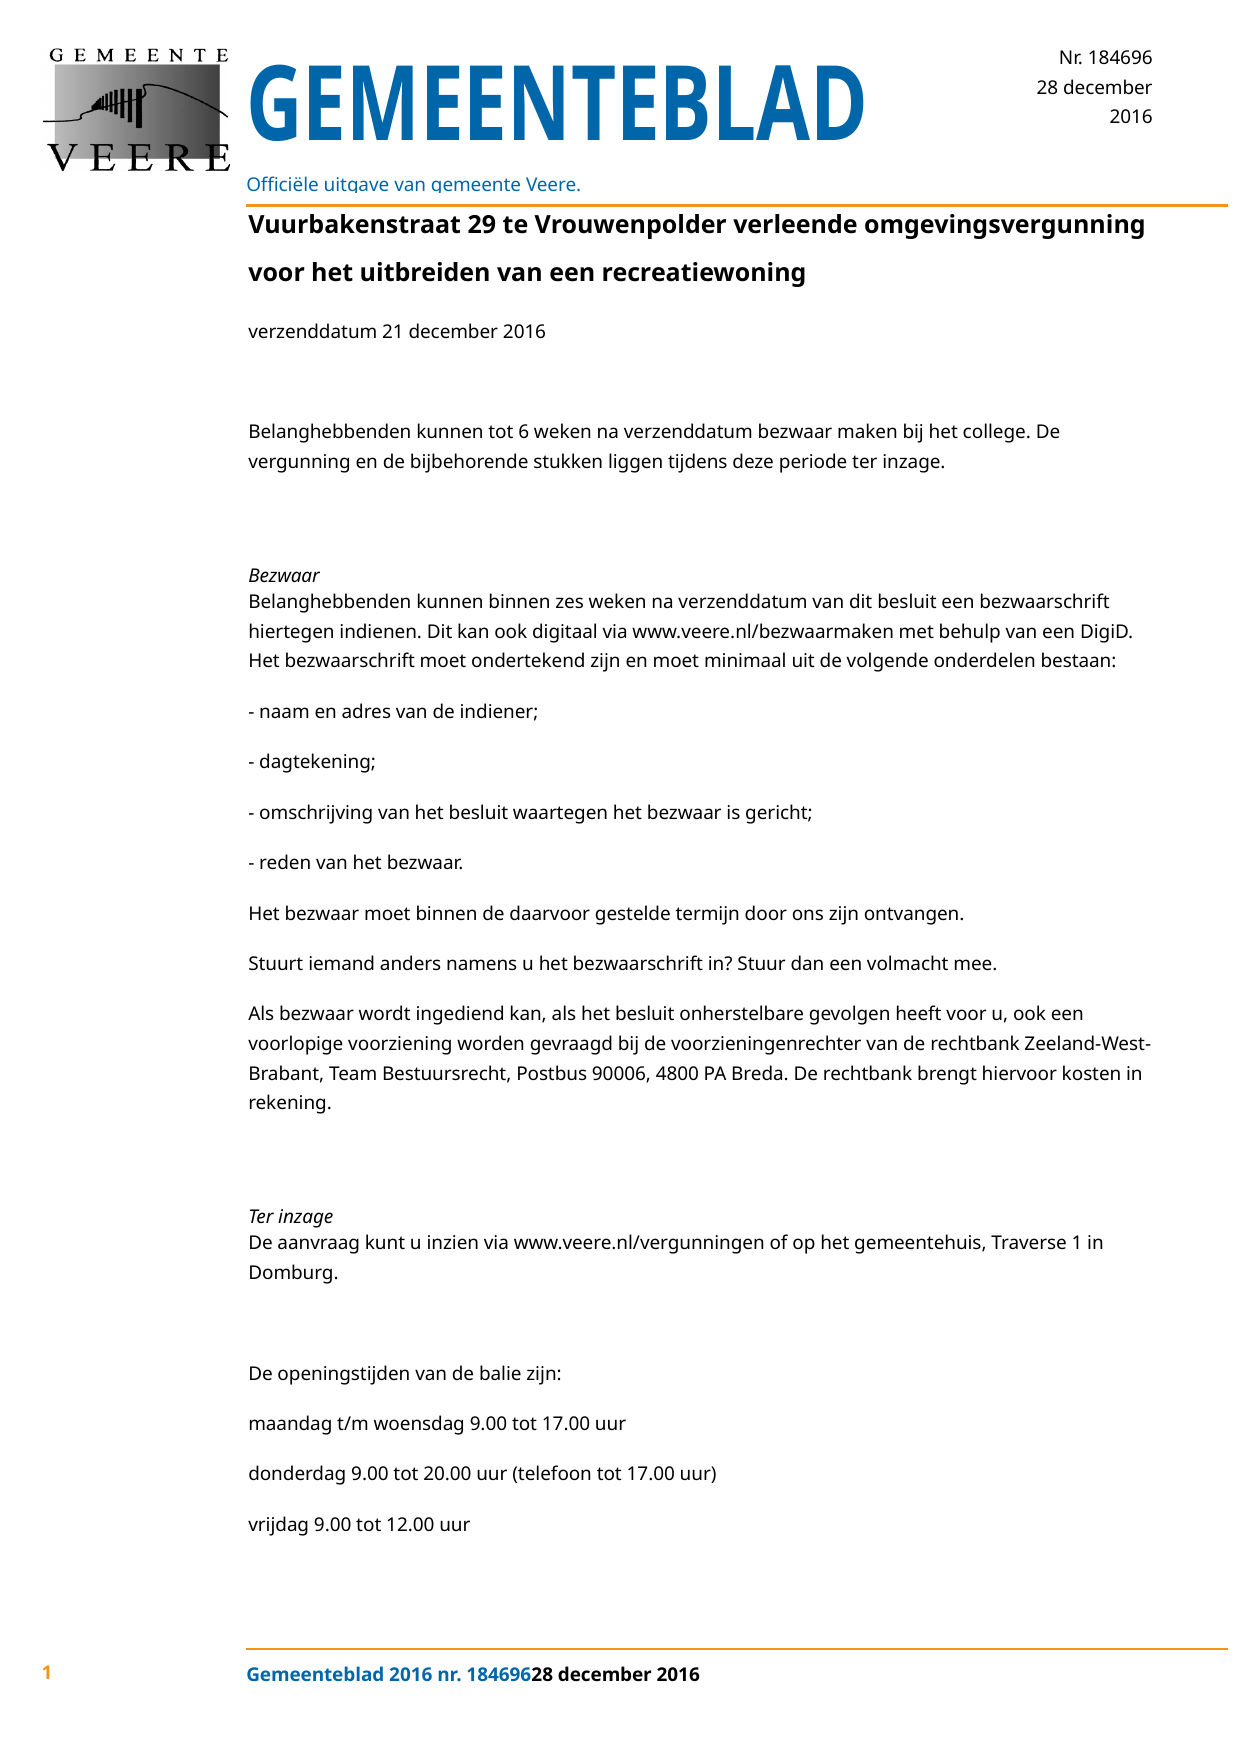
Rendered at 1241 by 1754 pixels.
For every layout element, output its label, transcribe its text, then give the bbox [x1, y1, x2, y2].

text Ter inzage [248, 1204, 1152, 1229]
text - omschrijving van het besluit waartegen het bezwaar is gericht; [248, 799, 1152, 824]
text vrijdag 9.00 tot 12.00 uur [248, 1511, 1152, 1537]
picture [41, 47, 231, 172]
text Vuurbakenstraat 29 te Vrouwenpolder verleende omgevingsvergunning voor het uitbreiden van een recreatiewoning [248, 207, 1152, 288]
text De aanvraag kunt u inzien via www.veere.nl/vergunningen of op het gemeentehuis, Traverse 1 in Domburg. [248, 1229, 1152, 1285]
text - dagtekening; [248, 748, 1152, 774]
text Het bezwaar moet binnen de daarvoor gestelde termijn door ons zijn ontvangen. [248, 900, 1152, 925]
text - naam en adres van de indiener; [248, 698, 1152, 724]
text De openingstijden van de balie zijn: [248, 1360, 1152, 1386]
text Belanghebbenden kunnen tot 6 weken na verzenddatum bezwaar maken bij het college. De vergunning en de bijbehorende stukken liggen tijdens deze periode ter inzage. [248, 419, 1152, 474]
text verzenddatum 21 december 2016 [248, 318, 1152, 344]
text Bezwaar [248, 563, 1152, 588]
text - reden van het bezwaar. [248, 849, 1152, 875]
text Stuurt iemand anders namens u het bezwaarschrift in? Stuur dan een volmacht mee. [248, 950, 1152, 976]
text Belanghebbenden kunnen binnen zes weken na verzenddatum van dit besluit een bezwaarschrift hiertegen indienen. Dit kan ook digitaal via www.veere.nl/bezwaarmaken met behulp van een DigiD. Het bezwaarschrift moet ondertekend zijn en moet minimaal uit de volgende onderdelen bestaan: [248, 588, 1152, 673]
text Als bezwaar wordt ingediend kan, als het besluit onherstelbare gevolgen heeft voor u, ook een voorlopige voorziening worden gevraagd bij de voorzieningenrechter van de rechtbank Zeeland-West-Brabant, Team Bestuursrecht, Postbus 90006, 4800 PA Breda. De rechtbank brengt hiervoor kosten in rekening. [248, 1001, 1152, 1115]
text donderdag 9.00 tot 20.00 uur (telefoon tot 17.00 uur) [248, 1461, 1152, 1486]
text maandag t/m woensdag 9.00 tot 17.00 uur [248, 1410, 1152, 1436]
